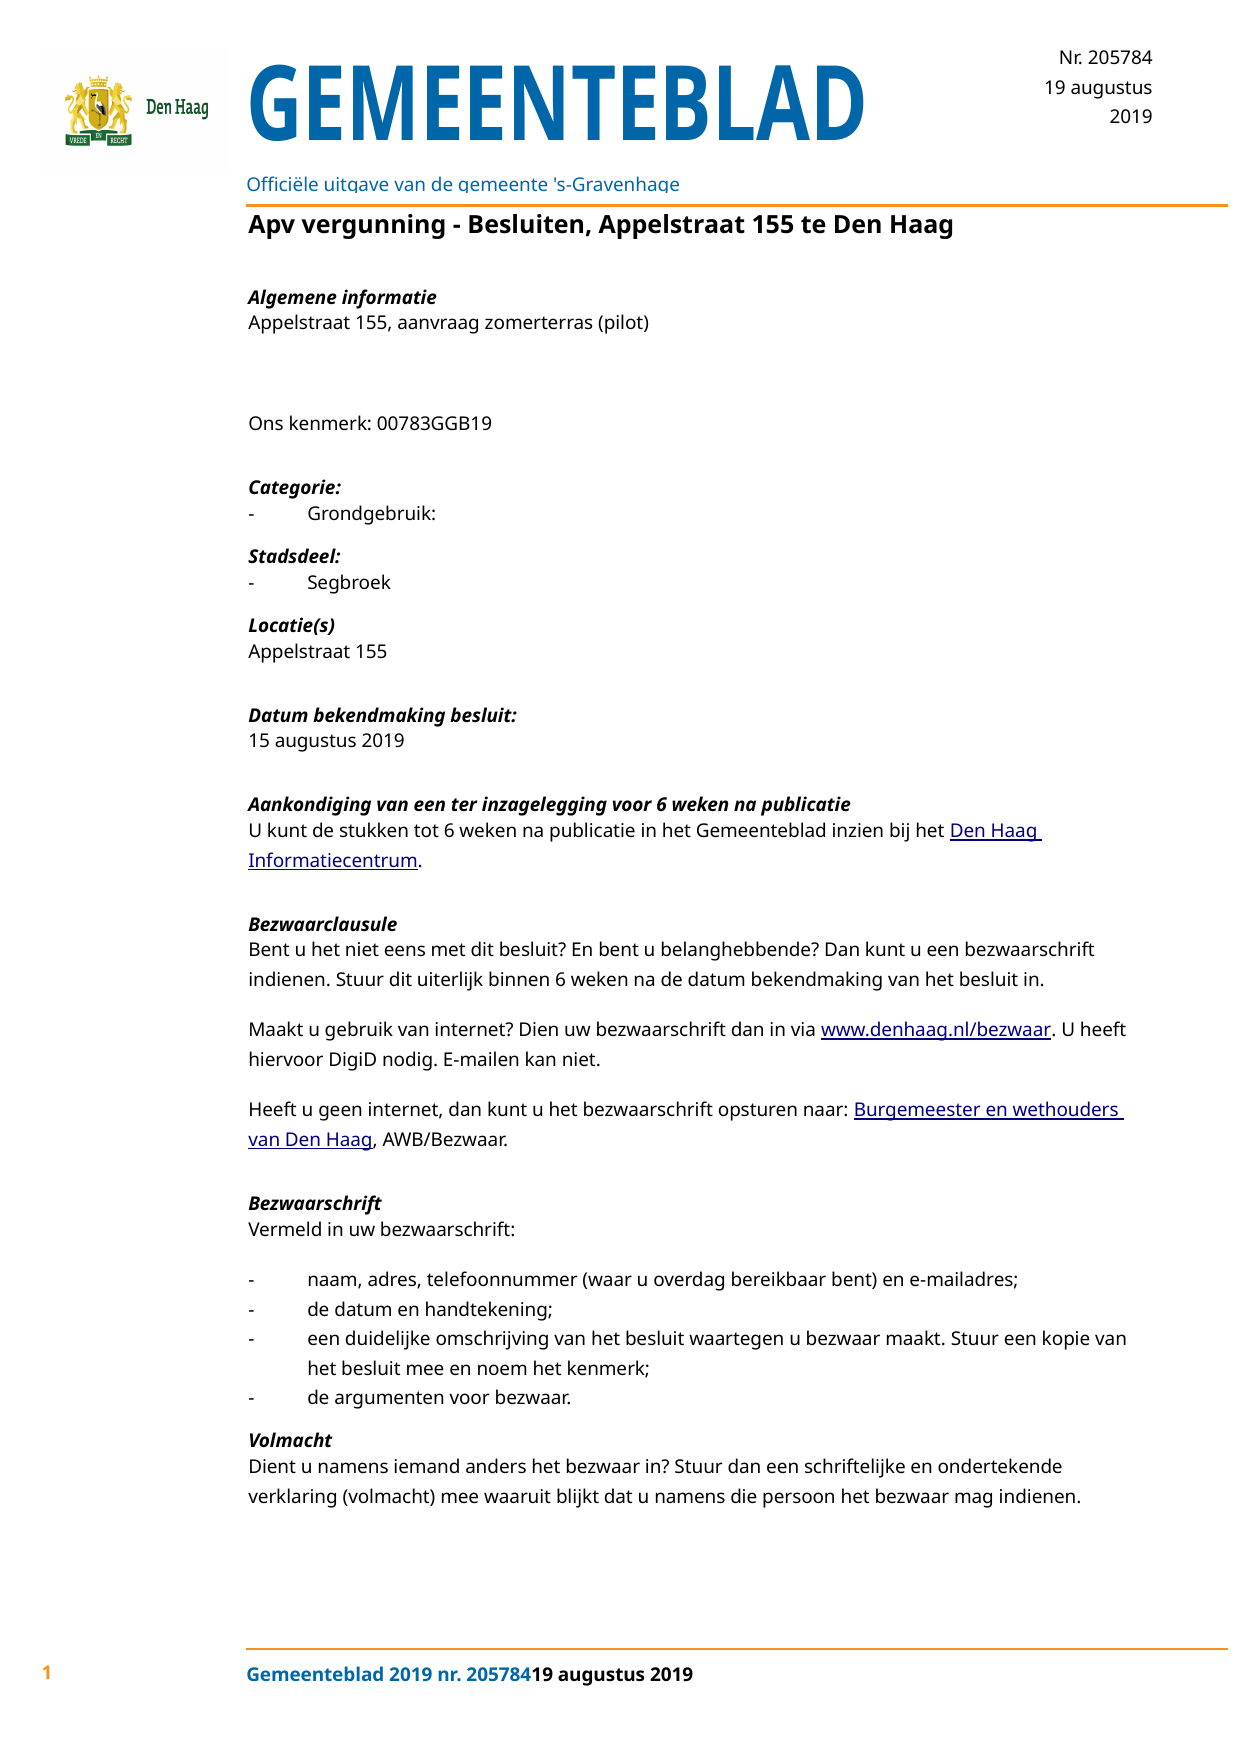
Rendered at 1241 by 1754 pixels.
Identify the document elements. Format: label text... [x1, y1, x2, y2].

text Maakt u gebruik van internet? Dien uw bezwaarschrift dan in via www.denhaag.nl/bezwaar. U heeft hiervoor DigiD nodig. E-mailen kan niet. [248, 1016, 1152, 1072]
text Bent u het niet eens met dit besluit? En bent u belanghebbende? Dan kunt u een bezwaarschrift indienen. Stuur dit uiterlijk binnen 6 weken na de datum bekendmaking van het besluit in. [248, 936, 1152, 992]
text Bezwaarclausule [248, 911, 1152, 936]
text Dient u namens iemand anders het bezwaar in? Stuur dan een schriftelijke en ondertekende verklaring (volmacht) mee waaruit blijkt dat u namens die persoon het bezwaar mag indienen. [248, 1453, 1152, 1509]
text Bezwaarschrift [248, 1190, 1152, 1216]
list de datum en handtekening; [248, 1296, 1152, 1321]
text Locatie(s) [248, 612, 1152, 638]
text Algemene informatie [248, 284, 1152, 309]
list de argumenten voor bezwaar. [248, 1384, 1152, 1410]
list Segbroek [248, 569, 1152, 595]
list een duidelijke omschrijving van het besluit waartegen u bezwaar maakt. Stuur een kopie van het besluit mee en noem het kenmerk; [248, 1325, 1152, 1381]
list Grondgebruik: [248, 500, 1152, 526]
text Aankondiging van een ter inzagelegging voor 6 weken na publicatie [248, 791, 1152, 817]
text 15 augustus 2019 [248, 727, 1152, 753]
text U kunt de stukken tot 6 weken na publicatie in het Gemeenteblad inzien bij het Den Haag Informatiecentrum. [248, 817, 1152, 872]
text Apv vergunning - Besluiten, Appelstraat 155 te Den Haag [248, 207, 1152, 241]
text Volmacht [248, 1428, 1152, 1453]
text Vermeld in uw bezwaarschrift: [248, 1216, 1152, 1241]
text Appelstraat 155 [248, 638, 1152, 663]
text Ons kenmerk: 00783GGB19 [248, 410, 1152, 436]
picture [41, 47, 231, 172]
list naam, adres, telefoonnummer (waar u overdag bereikbaar bent) en e-mailadres; [248, 1266, 1152, 1292]
text Datum bekendmaking besluit: [248, 702, 1152, 727]
text Stadsdeel: [248, 543, 1152, 569]
text Heeft u geen internet, dan kunt u het bezwaarschrift opsturen naar: Burgemeester en wethouders van Den Haag, AWB/Bezwaar. [248, 1096, 1152, 1152]
text Appelstraat 155, aanvraag zomerterras (pilot) [248, 309, 1152, 335]
text Categorie: [248, 474, 1152, 500]
